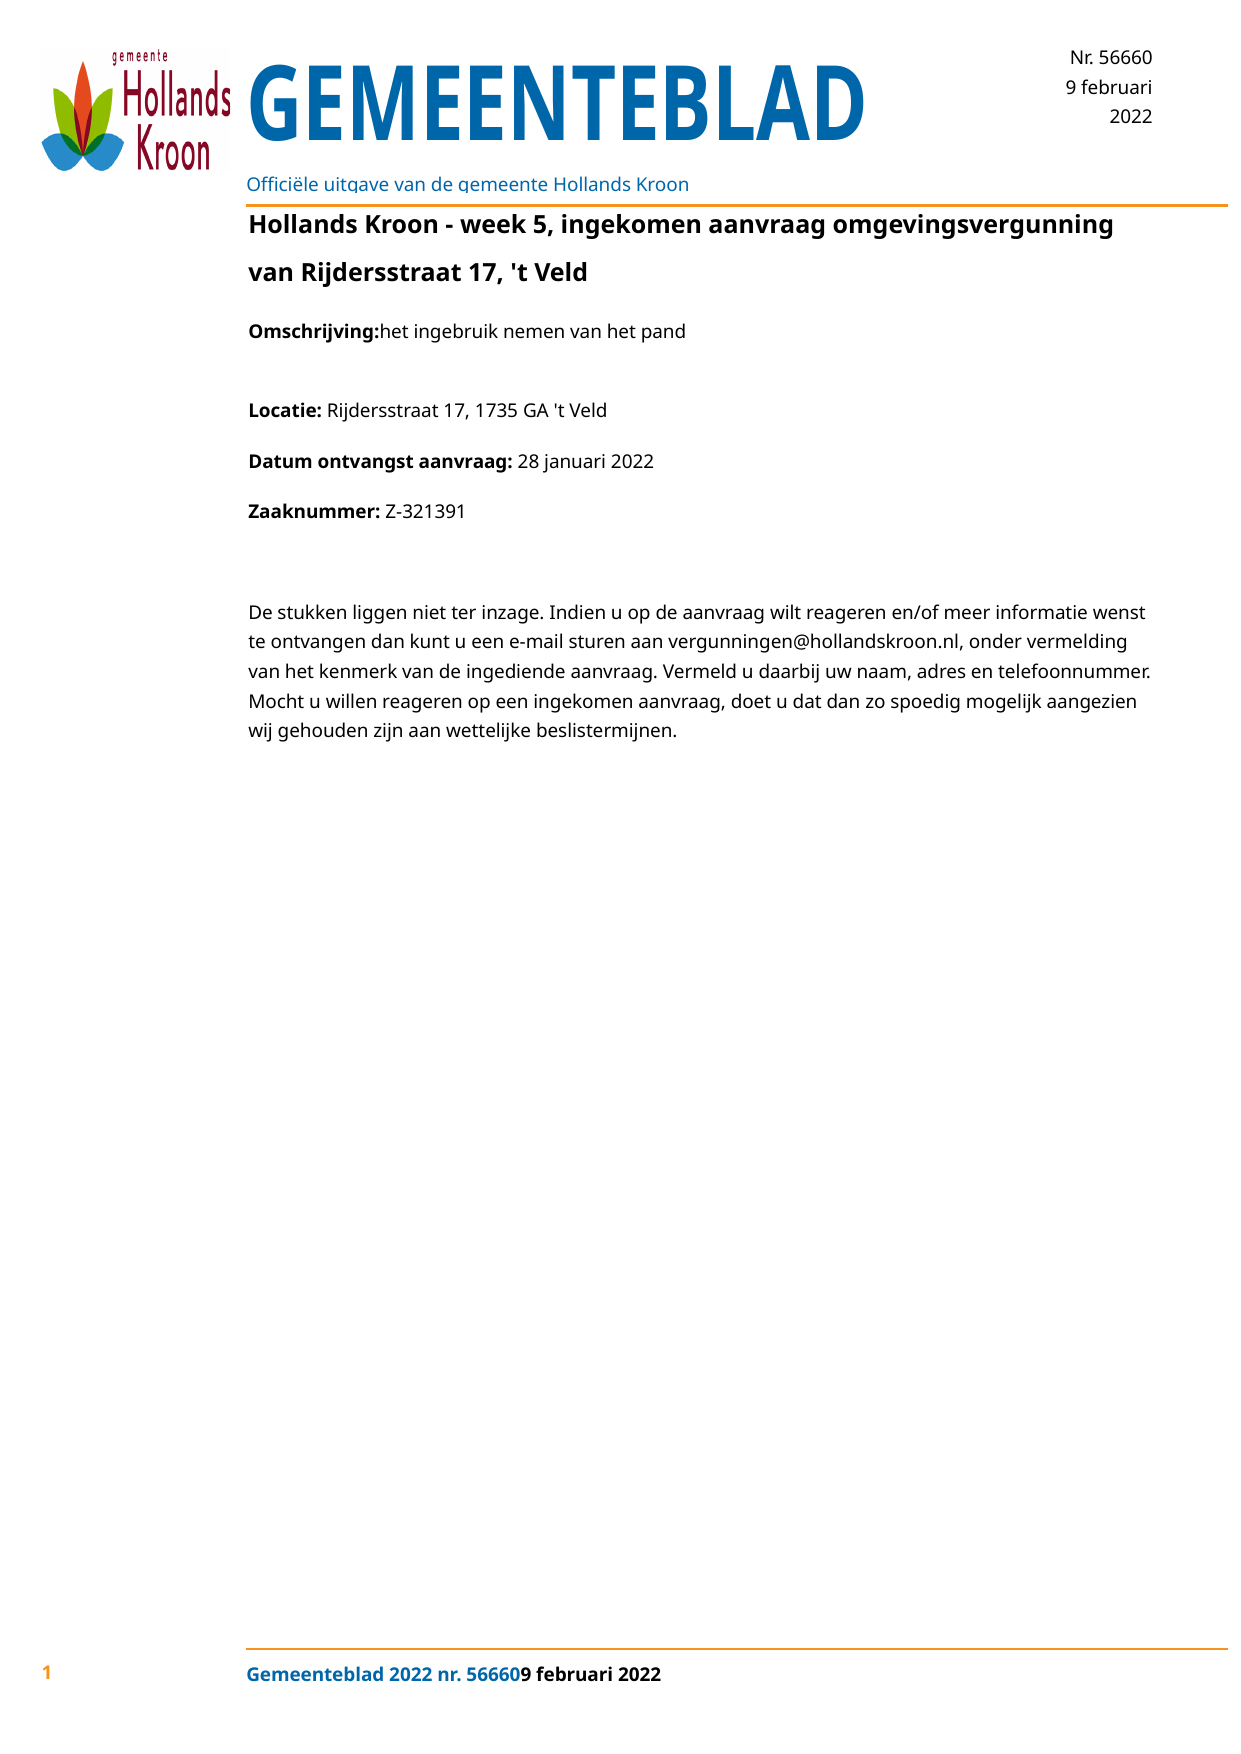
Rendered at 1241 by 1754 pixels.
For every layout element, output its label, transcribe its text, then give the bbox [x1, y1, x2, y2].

text De stukken liggen niet ter inzage. Indien u op de aanvraag wilt reageren en/of meer informatie wenst te ontvangen dan kunt u een e-mail sturen aan vergunningen@hollandskroon.nl, onder vermelding van het kenmerk van de ingediende aanvraag. Vermeld u daarbij uw naam, adres en telefoonnummer. Mocht u willen reageren op een ingekomen aanvraag, doet u dat dan zo spoedig mogelijk aangezien wij gehouden zijn aan wettelijke beslistermijnen. [248, 599, 1152, 743]
text Locatie: Rijdersstraat 17, 1735 GA 't Veld [248, 397, 1152, 423]
text Datum ontvangst aanvraag: 28 januari 2022 [248, 448, 1152, 473]
text Omschrijving:het ingebruik nemen van het pand [248, 318, 1152, 344]
text Hollands Kroon - week 5, ingekomen aanvraag omgevingsvergunning van Rijdersstraat 17, 't Veld [248, 207, 1152, 288]
table_header [248, 369, 1152, 394]
picture [41, 47, 231, 172]
text Zaaknummer: Z-321391 [248, 498, 1152, 524]
